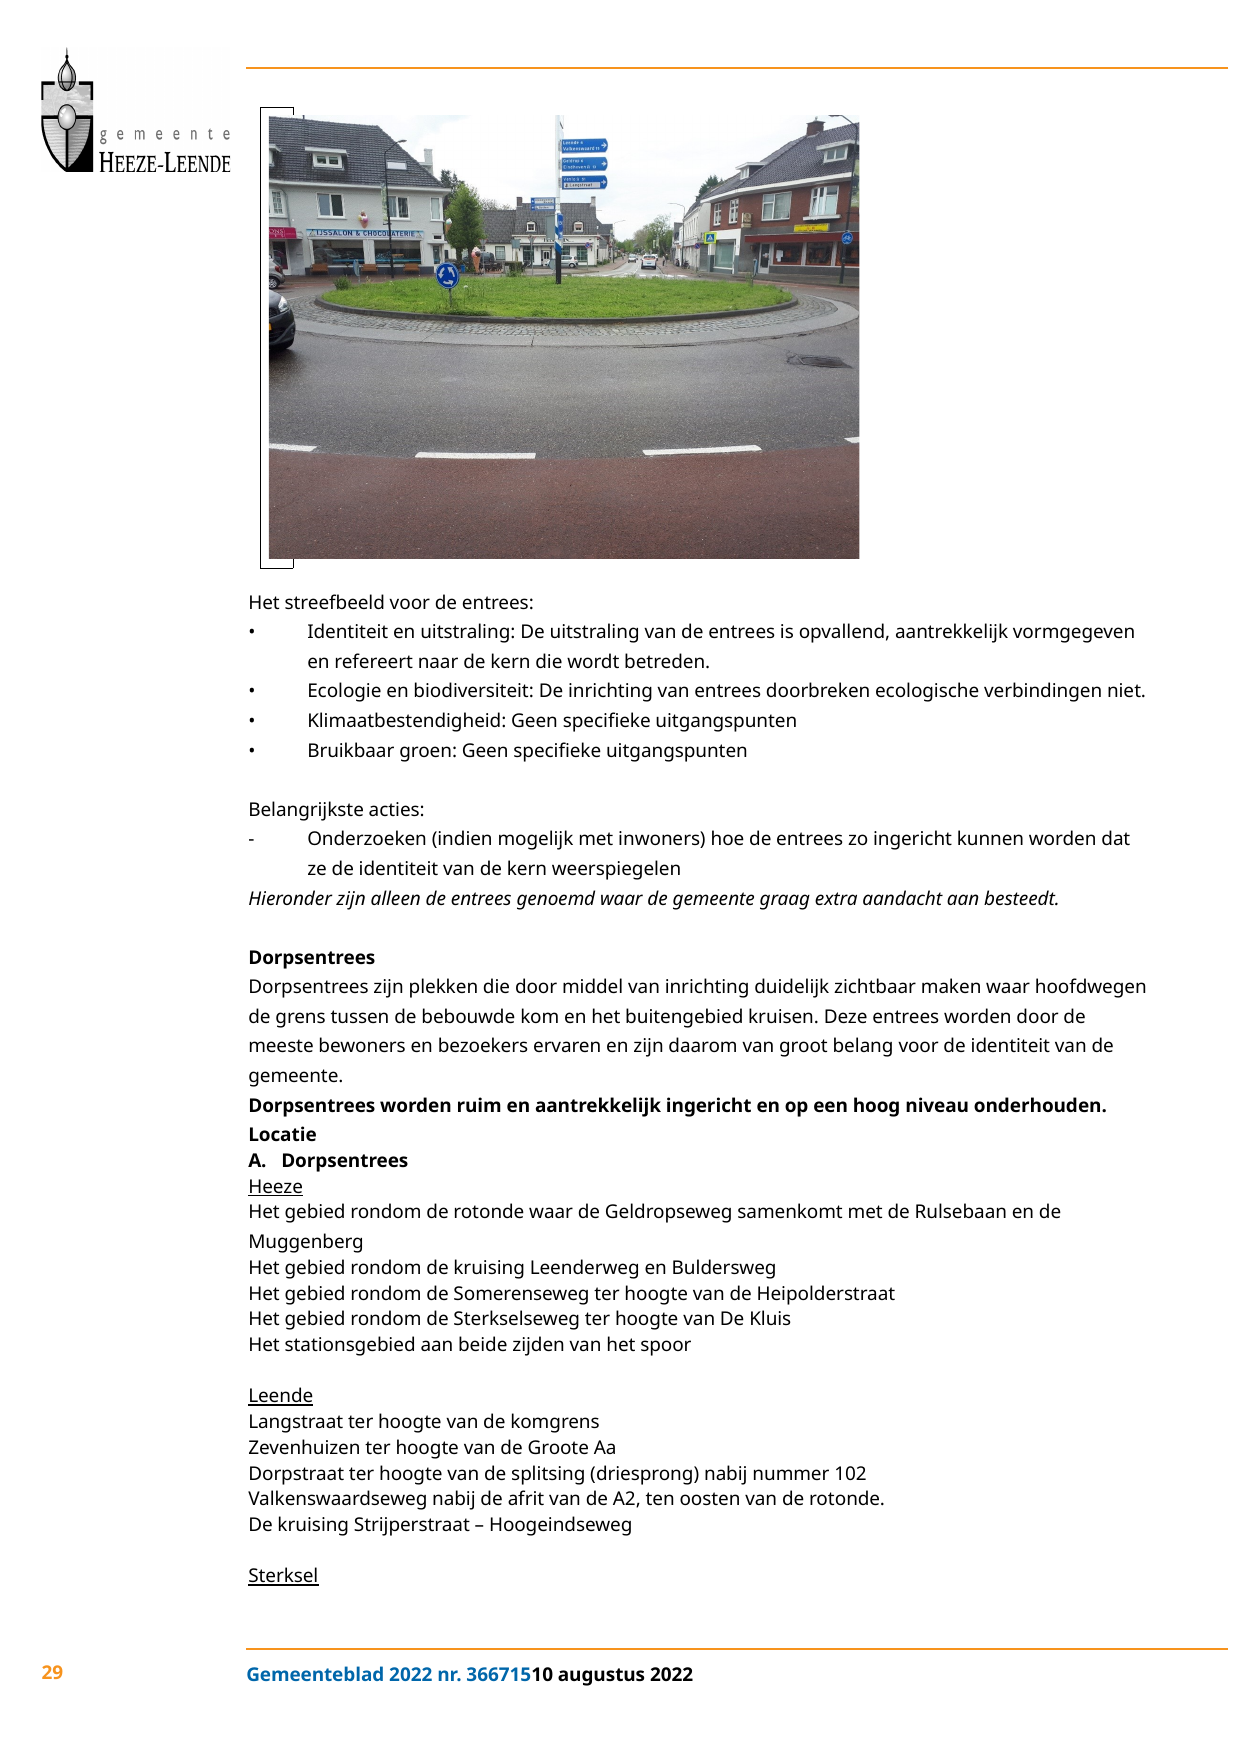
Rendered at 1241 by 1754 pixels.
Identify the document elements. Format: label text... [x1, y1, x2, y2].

text Dorpsentrees [248, 944, 1152, 969]
picture [268, 115, 860, 559]
text Het streefbeeld voor de entrees: [248, 589, 1152, 614]
table_cell [248, 1357, 1152, 1383]
table_cell Het gebied rondom de Sterkselseweg ter hoogte van De Kluis [248, 1305, 1152, 1331]
table_cell Heeze [248, 1173, 1152, 1199]
table_cell A. Dorpsentrees [248, 1147, 1152, 1173]
table_cell Langstraat ter hoogte van de komgrens [248, 1408, 1152, 1434]
table_cell Zevenhuizen ter hoogte van de Groote Aa [248, 1434, 1152, 1460]
table_cell Dorpstraat ter hoogte van de splitsing (driesprong) nabij nummer 102 [248, 1460, 1152, 1486]
table_cell Valkenswaardseweg nabij de afrit van de A2, ten oosten van de rotonde. [248, 1486, 1152, 1511]
text Belangrijkste acties: [248, 796, 1152, 822]
table_cell [248, 1537, 1152, 1563]
text Hieronder zijn alleen de entrees genoemd waar de gemeente graag extra aandacht aan besteedt. [248, 885, 1152, 910]
text Dorpsentrees worden ruim en aantrekkelijk ingericht en op een hoog niveau onderhouden. [248, 1092, 1152, 1117]
text Dorpsentrees zijn plekken die door middel van inrichting duidelijk zichtbaar maken waar hoofdwegen de grens tussen de bebouwde kom en het buitengebied kruisen. Deze entrees worden door de meeste bewoners en bezoekers ervaren en zijn daarom van groot belang voor de identiteit van de gemeente. [248, 973, 1152, 1088]
table_cell Het gebied rondom de kruising Leenderweg en Buldersweg [248, 1254, 1152, 1280]
table_cell Leende [248, 1383, 1152, 1408]
list Onderzoeken (indien mogelijk met inwoners) hoe de entrees zo ingericht kunnen worden dat ze de identiteit van de kern weerspiegelen [248, 826, 1152, 881]
picture [41, 47, 231, 172]
list Ecologie en biodiversiteit: De inrichting van entrees doorbreken ecologische verbindingen niet. [248, 678, 1152, 703]
list Bruikbaar groen: Geen specifieke uitgangspunten [248, 737, 1152, 762]
table_cell De kruising Strijperstraat – Hoogeindseweg [248, 1511, 1152, 1537]
table_header Locatie [248, 1121, 1152, 1147]
table_cell Sterksel [248, 1563, 1152, 1588]
table_cell Het gebied rondom de Somerenseweg ter hoogte van de Heipolderstraat [248, 1280, 1152, 1305]
table_cell Het gebied rondom de rotonde waar de Geldropseweg samenkomt met de Rulsebaan en de Muggenberg [248, 1199, 1152, 1254]
list Identiteit en uitstraling: De uitstraling van de entrees is opvallend, aantrekkelijk vormgegeven en refereert naar de kern die wordt betreden. [248, 618, 1152, 674]
table_cell Het stationsgebied aan beide zijden van het spoor [248, 1331, 1152, 1357]
list Klimaatbestendigheid: Geen specifieke uitgangspunten [248, 707, 1152, 733]
